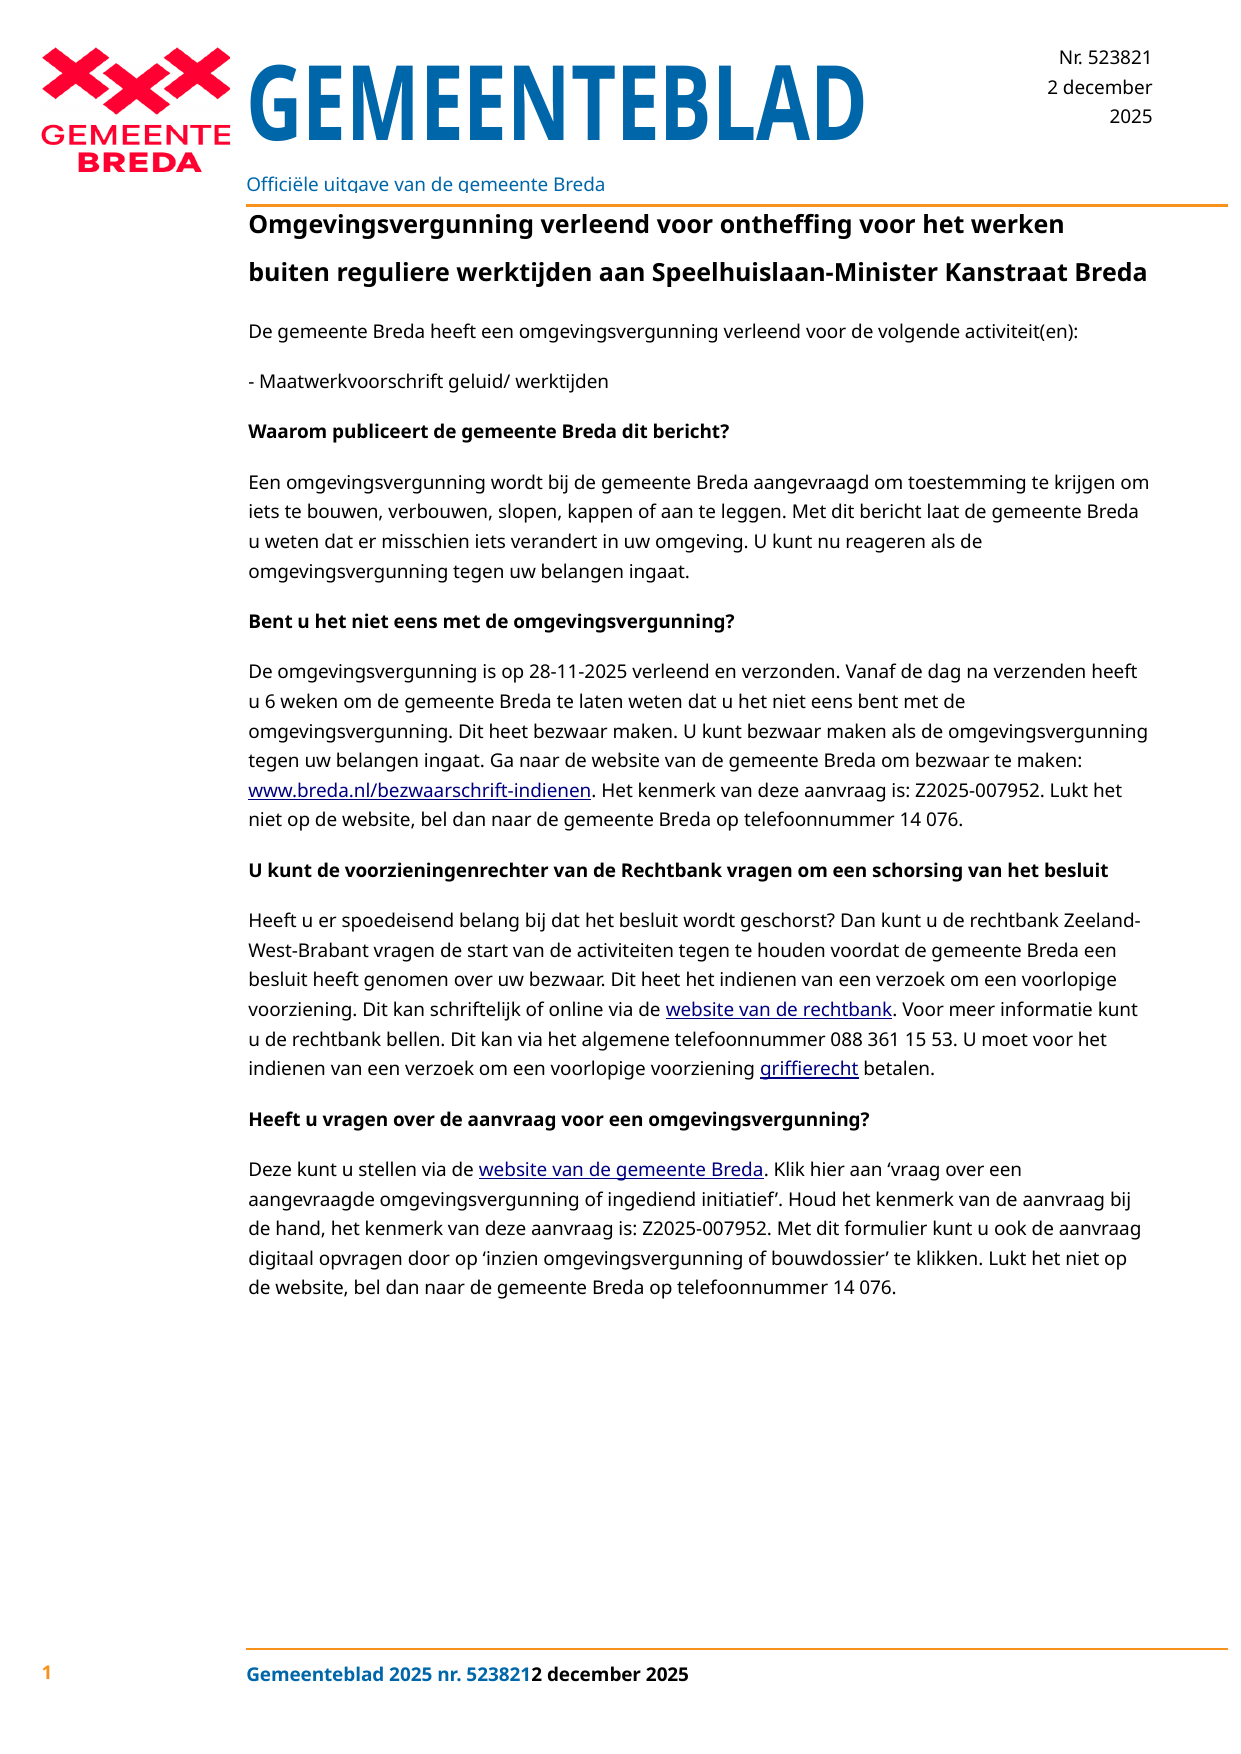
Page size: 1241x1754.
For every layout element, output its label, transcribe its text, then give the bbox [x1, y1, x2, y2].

text De omgevingsvergunning is op 28-11-2025 verleend en verzonden. Vanaf de dag na verzenden heeft u 6 weken om de gemeente Breda te laten weten dat u het niet eens bent met de omgevingsvergunning. Dit heet bezwaar maken. U kunt bezwaar maken als de omgevingsvergunning tegen uw belangen ingaat. Ga naar de website van de gemeente Breda om bezwaar te maken: www.breda.nl/bezwaarschrift-indienen. Het kenmerk van deze aanvraag is: Z2025-007952. Lukt het niet op de website, bel dan naar de gemeente Breda op telefoonnummer 14 076. [248, 659, 1152, 832]
picture [41, 47, 231, 172]
text Deze kunt u stellen via de website van de gemeente Breda. Klik hier aan ‘vraag over een aangevraagde omgevingsvergunning of ingediend initiatief’. Houd het kenmerk van de aanvraag bij de hand, het kenmerk van deze aanvraag is: Z2025-007952. Met dit formulier kunt u ook de aanvraag digitaal opvragen door op ‘inzien omgevingsvergunning of bouwdossier’ te klikken. Lukt het niet op de website, bel dan naar de gemeente Breda op telefoonnummer 14 076. [248, 1156, 1152, 1300]
text Een omgevingsvergunning wordt bij de gemeente Breda aangevraagd om toestemming te krijgen om iets te bouwen, verbouwen, slopen, kappen of aan te leggen. Met dit bericht laat de gemeente Breda u weten dat er misschien iets verandert in uw omgeving. U kunt nu reageren als de omgevingsvergunning tegen uw belangen ingaat. [248, 469, 1152, 584]
text - Maatwerkvoorschrift geluid/ werktijden [248, 368, 1152, 394]
text Heeft u vragen over de aanvraag voor een omgevingsvergunning? [248, 1106, 1152, 1132]
text Bent u het niet eens met de omgevingsvergunning? [248, 608, 1152, 634]
text Heeft u er spoedeisend belang bij dat het besluit wordt geschorst? Dan kunt u de rechtbank Zeeland-West-Brabant vragen de start van de activiteiten tegen te houden voordat de gemeente Breda een besluit heeft genomen over uw bezwaar. Dit heet het indienen van een verzoek om een voorlopige voorziening. Dit kan schriftelijk of online via de website van de rechtbank. Voor meer informatie kunt u de rechtbank bellen. Dit kan via het algemene telefoonnummer 088 361 15 53. U moet voor het indienen van een verzoek om een voorlopige voorziening griffierecht betalen. [248, 907, 1152, 1081]
text U kunt de voorzieningenrechter van de Rechtbank vragen om een schorsing van het besluit [248, 857, 1152, 883]
text Omgevingsvergunning verleend voor ontheffing voor het werken buiten reguliere werktijden aan Speelhuislaan-Minister Kanstraat Breda [248, 207, 1152, 288]
text De gemeente Breda heeft een omgevingsvergunning verleend voor de volgende activiteit(en): [248, 318, 1152, 344]
text Waarom publiceert de gemeente Breda dit bericht? [248, 419, 1152, 444]
